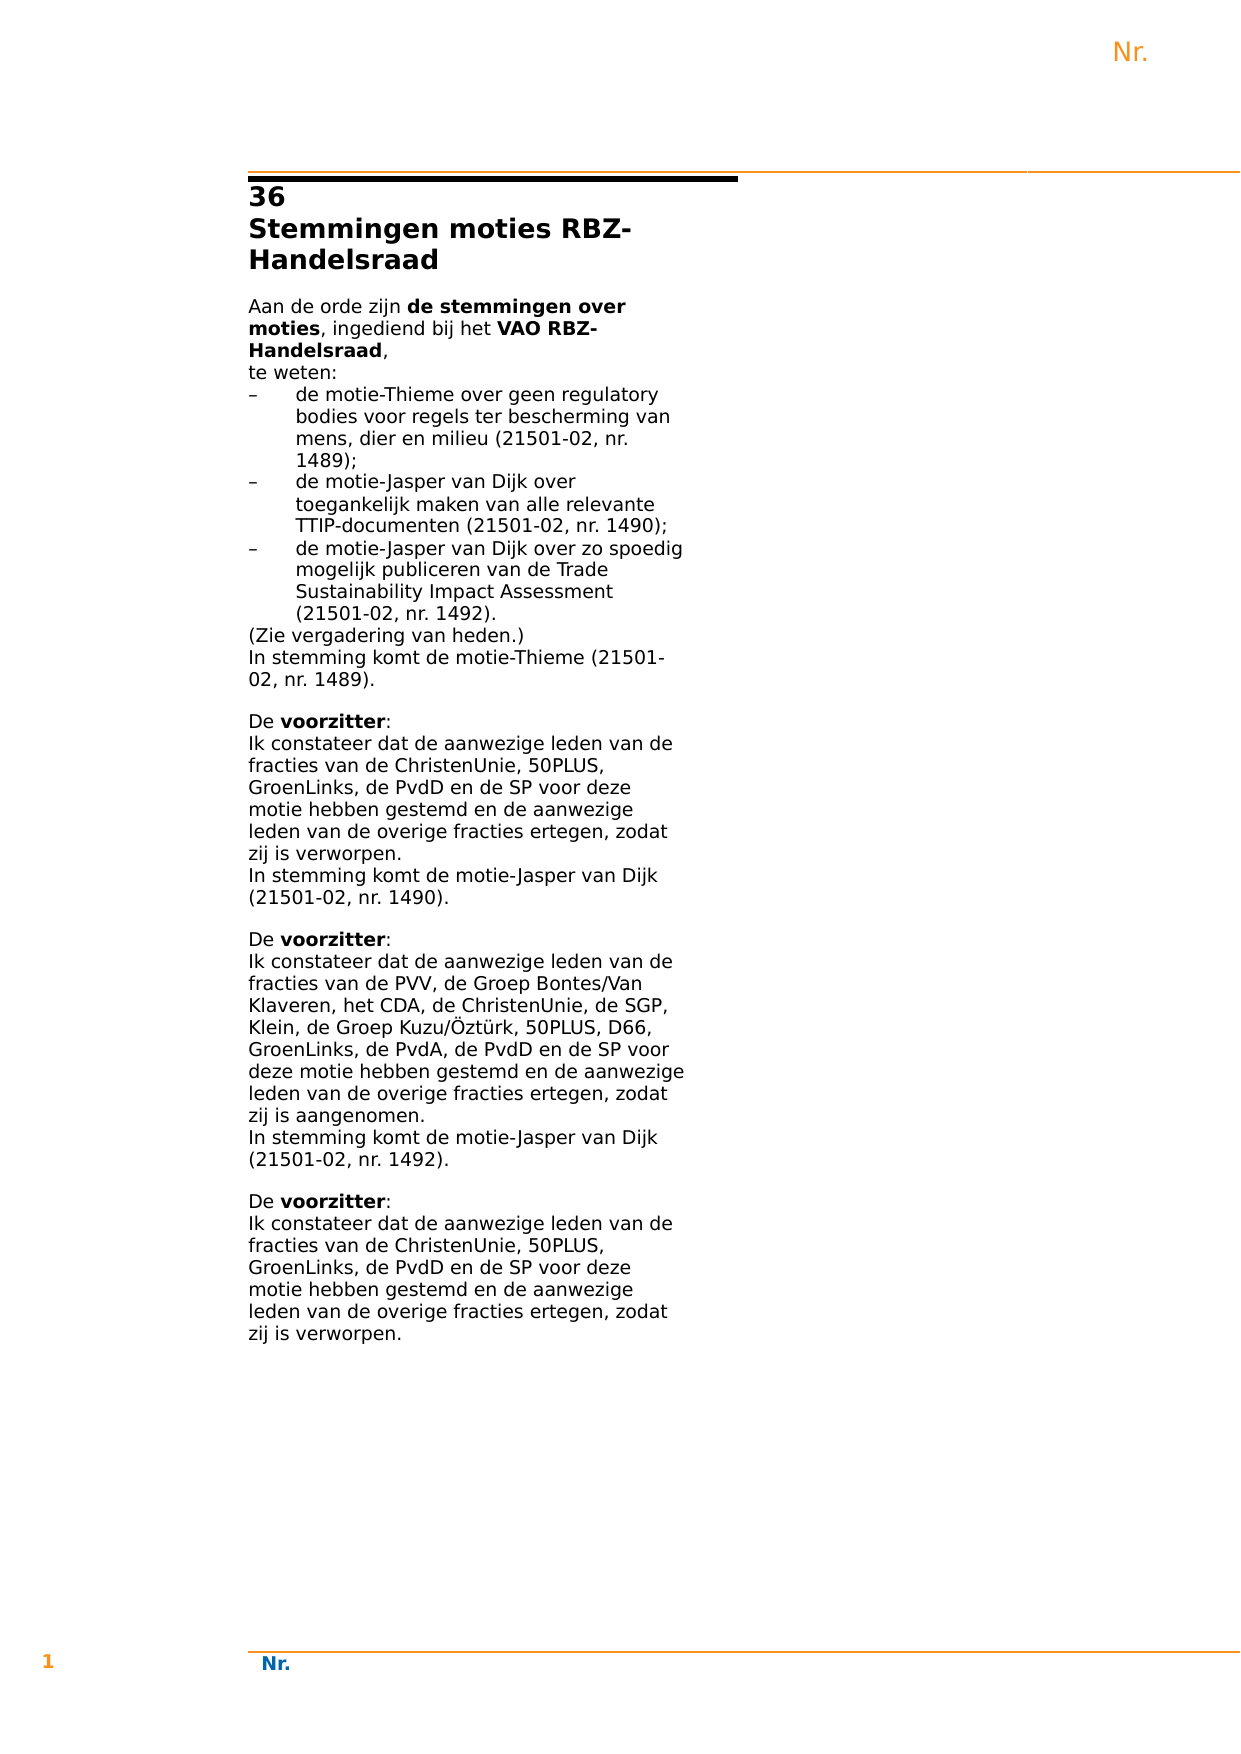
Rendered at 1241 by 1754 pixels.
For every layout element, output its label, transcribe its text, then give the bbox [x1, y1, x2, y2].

list de motie-Thieme over geen regulatory bodies voor regels ter bescherming van mens, dier en milieu (21501-02, nr. 1489); [248, 383, 691, 471]
text Ik constateer dat de aanwezige leden van de fracties van de PVV, de Groep Bontes/Van Klaveren, het CDA, de ChristenUnie, de SGP, Klein, de Groep Kuzu/Öztürk, 50PLUS, D66, GroenLinks, de PvdA, de PvdD en de SP voor deze motie hebben gestemd en de aanwezige leden van de overige fracties ertegen, zodat zij is aangenomen. [248, 951, 691, 1127]
text te weten: [248, 362, 691, 383]
text In stemming komt de motie-Jasper van Dijk (21501-02, nr. 1490). [248, 865, 691, 909]
text In stemming komt de motie-Jasper van Dijk (21501-02, nr. 1492). [248, 1127, 691, 1171]
list de motie-Jasper van Dijk over toegankelijk maken van alle relevante TTIP-documenten (21501-02, nr. 1490); [248, 471, 691, 537]
list de motie-Jasper van Dijk over zo spoedig mogelijk publiceren van de Trade Sustainability Impact Assessment (21501-02, nr. 1492). [248, 537, 691, 625]
text Ik constateer dat de aanwezige leden van de fracties van de ChristenUnie, 50PLUS, GroenLinks, de PvdD en de SP voor deze motie hebben gestemd en de aanwezige leden van de overige fracties ertegen, zodat zij is verworpen. [248, 733, 691, 865]
text De voorzitter: [248, 1191, 691, 1213]
text De voorzitter: [248, 929, 691, 951]
text Ik constateer dat de aanwezige leden van de fracties van de ChristenUnie, 50PLUS, GroenLinks, de PvdD en de SP voor deze motie hebben gestemd en de aanwezige leden van de overige fracties ertegen, zodat zij is verworpen. [248, 1213, 691, 1345]
title 36 Stemmingen moties RBZ-Handelsraad [248, 182, 691, 276]
text De voorzitter: [248, 711, 691, 733]
text In stemming komt de motie-Thieme (21501-02, nr. 1489). [248, 647, 691, 691]
text Aan de orde zijn de stemmingen over moties, ingediend bij het VAO RBZ-Handelsraad, [248, 296, 691, 362]
text (Zie vergadering van heden.) [248, 625, 691, 647]
